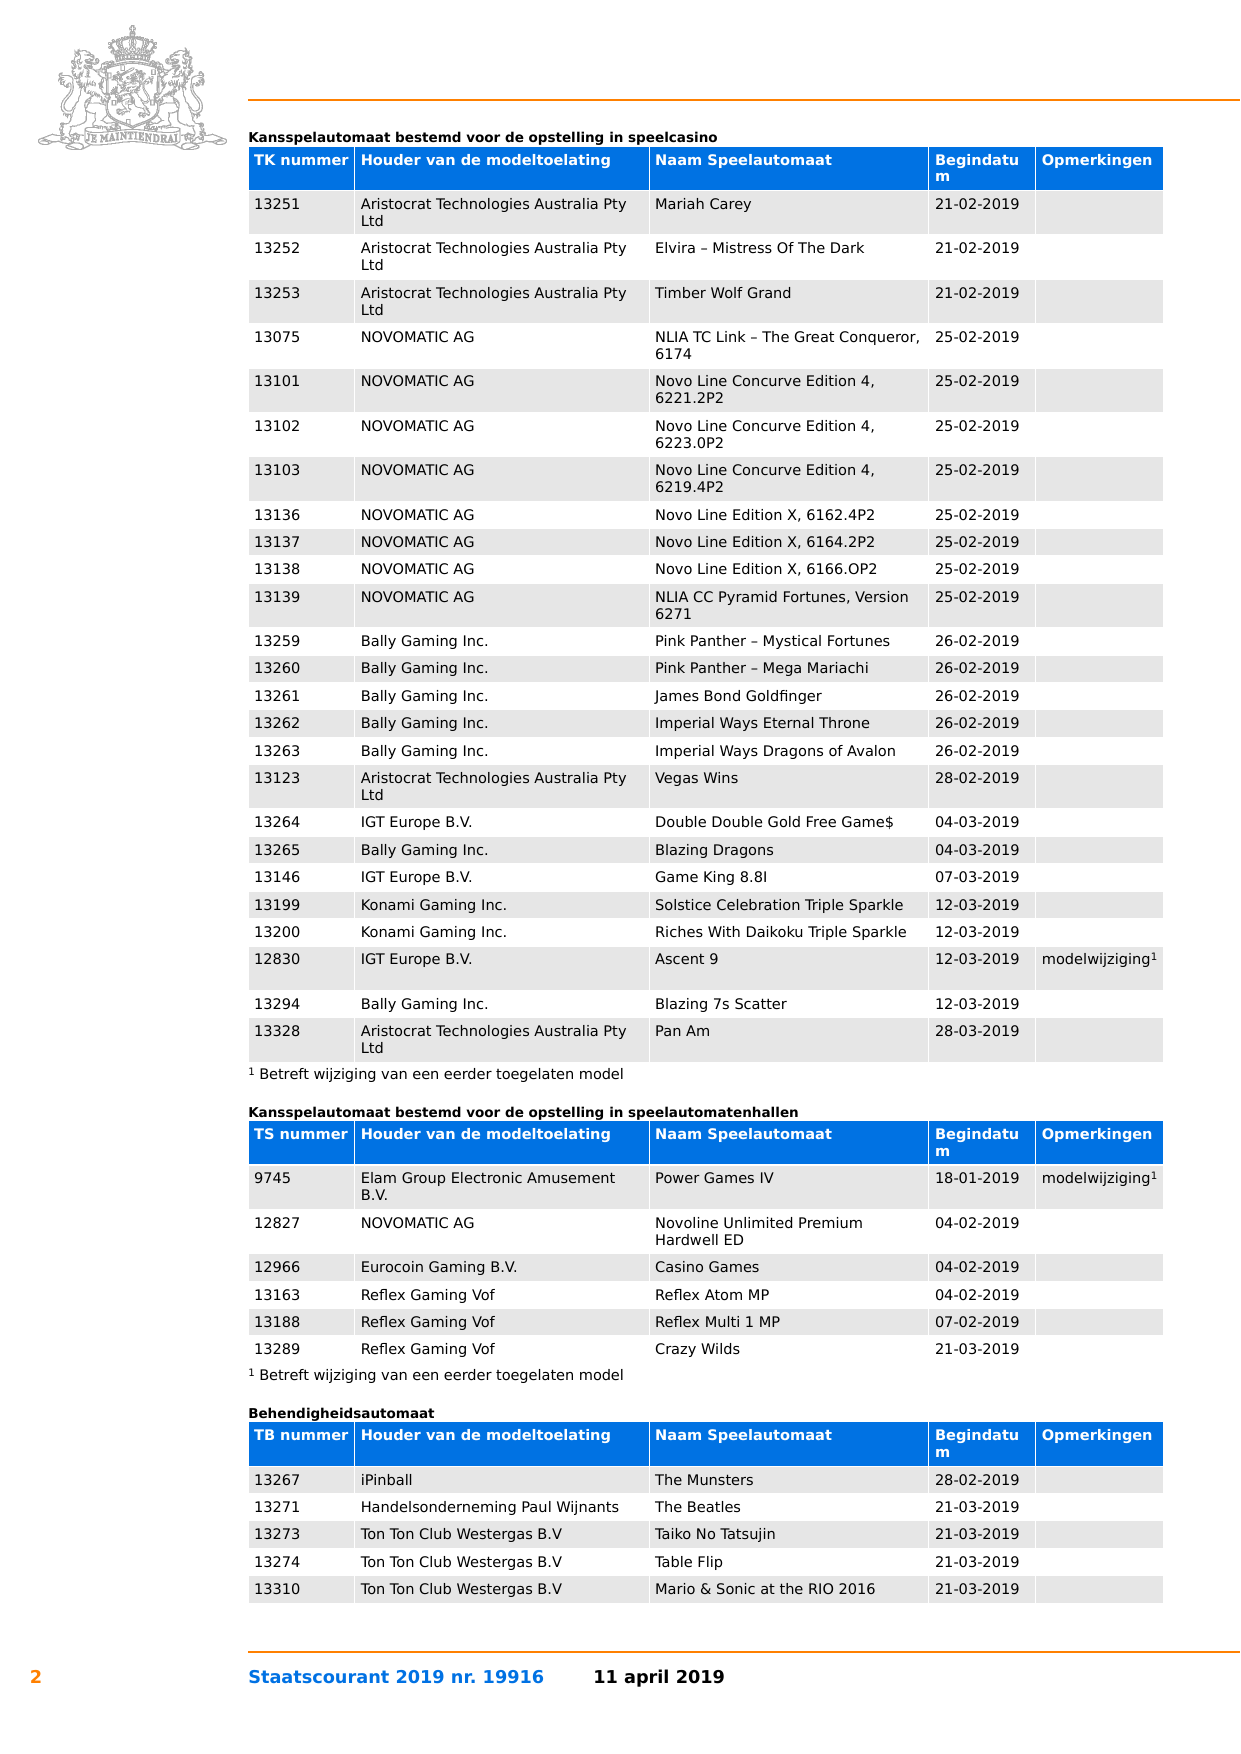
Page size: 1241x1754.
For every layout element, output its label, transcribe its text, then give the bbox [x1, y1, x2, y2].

table_cell 21-02-2019 [929, 280, 1035, 323]
table_cell Reflex Multi 1 MP [650, 1309, 928, 1335]
table_cell Blazing 7s Scatter [650, 991, 928, 1017]
table_cell 13252 [249, 235, 354, 279]
table_cell 12966 [249, 1254, 354, 1281]
table_cell [1036, 810, 1163, 836]
table_cell Novo Line Concurve Edition 4, 6221.2P2 [650, 369, 928, 412]
table_cell [1036, 1309, 1163, 1335]
table_cell 13294 [249, 991, 354, 1017]
table_cell Bally Gaming Inc. [355, 738, 649, 764]
table_cell Eurocoin Gaming B.V. [355, 1254, 649, 1281]
table_cell 21-03-2019 [929, 1576, 1035, 1603]
table_cell Konami Gaming Inc. [355, 892, 649, 918]
table_cell 21-03-2019 [929, 1494, 1035, 1520]
table_cell [1036, 324, 1163, 367]
table_cell Reflex Gaming Vof [355, 1282, 649, 1308]
table_cell Elvira – Mistress Of The Dark [650, 235, 928, 279]
table_cell Bally Gaming Inc. [355, 837, 649, 863]
table_cell Double Double Gold Free Game$ [650, 810, 928, 836]
table_cell TS nummer [249, 1121, 354, 1164]
table_cell 13188 [249, 1309, 354, 1335]
table_cell Ascent 9 [650, 947, 928, 990]
table_cell 13271 [249, 1494, 354, 1520]
table_cell [1036, 584, 1163, 627]
table_cell [1036, 864, 1163, 891]
table_cell 04-03-2019 [929, 810, 1035, 836]
table_cell 04-02-2019 [929, 1282, 1035, 1308]
table_cell 25-02-2019 [929, 413, 1035, 456]
table_cell 04-02-2019 [929, 1210, 1035, 1253]
table_cell 12830 [249, 947, 354, 990]
table_cell Blazing Dragons [650, 837, 928, 863]
table_cell 1 Betreft wijziging van een eerder toegelaten model [248, 1063, 1163, 1082]
table_cell The Beatles [650, 1494, 928, 1520]
table_cell 13260 [249, 656, 354, 682]
table_cell Bally Gaming Inc. [355, 656, 649, 682]
table_cell 13265 [249, 837, 354, 863]
table_cell Imperial Ways Dragons of Avalon [650, 738, 928, 764]
table_cell [1036, 892, 1163, 918]
table_cell The Munsters [650, 1467, 928, 1493]
table_cell 18-01-2019 [929, 1166, 1035, 1209]
table_cell Reflex Atom MP [650, 1282, 928, 1308]
table_cell 13163 [249, 1282, 354, 1308]
table_cell Bally Gaming Inc. [355, 991, 649, 1017]
table_cell iPinball [355, 1467, 649, 1493]
table_cell Aristocrat Technologies Australia Pty Ltd [355, 1018, 649, 1062]
table_cell 13264 [249, 810, 354, 836]
table_cell NOVOMATIC AG [355, 457, 649, 501]
table_cell [1036, 556, 1163, 583]
table_cell Solstice Celebration Triple Sparkle [650, 892, 928, 918]
table_cell 25-02-2019 [929, 369, 1035, 412]
table_cell Novo Line Edition X, 6162.4P2 [650, 502, 928, 528]
table_cell 28-02-2019 [929, 1467, 1035, 1493]
table_cell Novo Line Edition X, 6164.2P2 [650, 529, 928, 555]
table_cell Casino Games [650, 1254, 928, 1281]
table_cell Novo Line Concurve Edition 4, 6223.0P2 [650, 413, 928, 456]
table_cell Bally Gaming Inc. [355, 683, 649, 709]
table_cell Timber Wolf Grand [650, 280, 928, 323]
table_cell [1036, 1282, 1163, 1308]
table_cell Taiko No Tatsujin [650, 1521, 928, 1548]
table_cell 13146 [249, 864, 354, 891]
table_cell Power Games IV [650, 1166, 928, 1209]
table_cell 21-03-2019 [929, 1336, 1035, 1363]
table_cell 13138 [249, 556, 354, 583]
table_cell 13289 [249, 1336, 354, 1363]
table_cell 07-02-2019 [929, 1309, 1035, 1335]
table_cell 13103 [249, 457, 354, 501]
table_cell Houder van de modeltoelating [355, 147, 649, 190]
table_cell 13199 [249, 892, 354, 918]
table_cell 21-03-2019 [929, 1521, 1035, 1548]
table_cell [1036, 413, 1163, 456]
table_cell 21-02-2019 [929, 235, 1035, 279]
table_cell NOVOMATIC AG [355, 502, 649, 528]
table_cell Opmerkingen [1036, 1422, 1163, 1466]
table_cell Naam Speelautomaat [650, 147, 928, 190]
table_cell 13136 [249, 502, 354, 528]
table_cell Opmerkingen [1036, 1121, 1163, 1164]
table_cell [1036, 656, 1163, 682]
table_cell 12-03-2019 [929, 919, 1035, 946]
table_cell [1036, 280, 1163, 323]
table_header Behendigheidsautomaat [248, 1406, 1163, 1421]
table_cell Ton Ton Club Westergas B.V [355, 1521, 649, 1548]
table_cell Ton Ton Club Westergas B.V [355, 1549, 649, 1575]
table_cell Aristocrat Technologies Australia Pty Ltd [355, 280, 649, 323]
table_cell Bally Gaming Inc. [355, 710, 649, 737]
table_cell Pink Panther – Mega Mariachi [650, 656, 928, 682]
table_cell Begindatum [929, 1422, 1035, 1466]
table_cell 13263 [249, 738, 354, 764]
table_cell Game King 8.8I [650, 864, 928, 891]
table_cell [1036, 628, 1163, 654]
picture [38, 25, 227, 150]
table_cell Ton Ton Club Westergas B.V [355, 1576, 649, 1603]
table_cell 13137 [249, 529, 354, 555]
table_cell IGT Europe B.V. [355, 810, 649, 836]
table_cell Handelsonderneming Paul Wijnants [355, 1494, 649, 1520]
table_cell NOVOMATIC AG [355, 584, 649, 627]
table_cell NOVOMATIC AG [355, 556, 649, 583]
table_cell 13251 [249, 191, 354, 234]
table_cell [1036, 1521, 1163, 1548]
table_cell Vegas Wins [650, 765, 928, 808]
table_cell NOVOMATIC AG [355, 413, 649, 456]
table_cell [1036, 191, 1163, 234]
table_cell modelwijziging1 [1036, 1166, 1163, 1209]
table_cell 13261 [249, 683, 354, 709]
table_cell [1036, 683, 1163, 709]
table_header Kansspelautomaat bestemd voor de opstelling in speelautomatenhallen [248, 1104, 1163, 1120]
table_cell NLIA CC Pyramid Fortunes, Version 6271 [650, 584, 928, 627]
table_cell 13101 [249, 369, 354, 412]
table_cell [1036, 235, 1163, 279]
table_cell 13123 [249, 765, 354, 808]
table_cell IGT Europe B.V. [355, 947, 649, 990]
table_cell [1036, 529, 1163, 555]
table_cell [1036, 710, 1163, 737]
table_cell 13259 [249, 628, 354, 654]
table_cell [1036, 1254, 1163, 1281]
table_cell Bally Gaming Inc. [355, 628, 649, 654]
table_cell [1036, 1494, 1163, 1520]
table_cell 25-02-2019 [929, 457, 1035, 501]
table_cell 13262 [249, 710, 354, 737]
table_cell Reflex Gaming Vof [355, 1336, 649, 1363]
table_cell 26-02-2019 [929, 738, 1035, 764]
table_cell Naam Speelautomaat [650, 1121, 928, 1164]
table_cell NOVOMATIC AG [355, 369, 649, 412]
table_cell 07-03-2019 [929, 864, 1035, 891]
table_cell 13267 [249, 1467, 354, 1493]
table_cell 12-03-2019 [929, 991, 1035, 1017]
table_cell 28-02-2019 [929, 765, 1035, 808]
table_cell Opmerkingen [1036, 147, 1163, 190]
table_cell NOVOMATIC AG [355, 1210, 649, 1253]
table_cell Imperial Ways Eternal Throne [650, 710, 928, 737]
table_cell Pink Panther – Mystical Fortunes [650, 628, 928, 654]
table_cell Houder van de modeltoelating [355, 1422, 649, 1466]
table_cell IGT Europe B.V. [355, 864, 649, 891]
table_cell 26-02-2019 [929, 656, 1035, 682]
table_cell 13328 [249, 1018, 354, 1062]
table_cell 25-02-2019 [929, 324, 1035, 367]
table_cell 21-03-2019 [929, 1549, 1035, 1575]
table_cell [1036, 1549, 1163, 1575]
table_cell 12827 [249, 1210, 354, 1253]
table_cell Novoline Unlimited Premium Hardwell ED [650, 1210, 928, 1253]
table_cell Begindatum [929, 147, 1035, 190]
table_cell 13274 [249, 1549, 354, 1575]
table_cell Houder van de modeltoelating [355, 1121, 649, 1164]
table_cell Aristocrat Technologies Australia Pty Ltd [355, 235, 649, 279]
table_cell 04-03-2019 [929, 837, 1035, 863]
table_cell 12-03-2019 [929, 947, 1035, 990]
table_cell 13273 [249, 1521, 354, 1548]
table_cell 26-02-2019 [929, 683, 1035, 709]
table_cell [1036, 738, 1163, 764]
table_cell [1036, 765, 1163, 808]
table_cell 13102 [249, 413, 354, 456]
table_cell Aristocrat Technologies Australia Pty Ltd [355, 765, 649, 808]
table_cell 13075 [249, 324, 354, 367]
table_cell TK nummer [249, 147, 354, 190]
table_cell Mariah Carey [650, 191, 928, 234]
table_cell 25-02-2019 [929, 529, 1035, 555]
table_cell Pan Am [650, 1018, 928, 1062]
table_cell Table Flip [650, 1549, 928, 1575]
table_cell [1036, 1210, 1163, 1253]
table_cell [1036, 837, 1163, 863]
table_cell Crazy Wilds [650, 1336, 928, 1363]
table_cell 25-02-2019 [929, 584, 1035, 627]
table_cell Novo Line Concurve Edition 4, 6219.4P2 [650, 457, 928, 501]
table_cell TB nummer [249, 1422, 354, 1466]
table_cell Elam Group Electronic Amusement B.V. [355, 1166, 649, 1209]
table_cell 21-02-2019 [929, 191, 1035, 234]
table_cell 13253 [249, 280, 354, 323]
table_cell [1036, 919, 1163, 946]
table_cell [1036, 1018, 1163, 1062]
table_cell 1 Betreft wijziging van een eerder toegelaten model [248, 1364, 1163, 1384]
table_cell [1036, 1336, 1163, 1363]
table_cell Naam Speelautomaat [650, 1422, 928, 1466]
table_cell [1036, 457, 1163, 501]
table_cell 13200 [249, 919, 354, 946]
table_cell 13139 [249, 584, 354, 627]
table_cell Begindatum [929, 1121, 1035, 1164]
table_cell Aristocrat Technologies Australia Pty Ltd [355, 191, 649, 234]
table_cell 04-02-2019 [929, 1254, 1035, 1281]
table_cell 26-02-2019 [929, 628, 1035, 654]
table_cell Reflex Gaming Vof [355, 1309, 649, 1335]
table_cell modelwijziging1 [1036, 947, 1163, 990]
table_cell Mario & Sonic at the RIO 2016 [650, 1576, 928, 1603]
table_cell [1036, 369, 1163, 412]
table_cell NOVOMATIC AG [355, 324, 649, 367]
table_cell Konami Gaming Inc. [355, 919, 649, 946]
table_cell [1036, 1576, 1163, 1603]
table_cell [1036, 502, 1163, 528]
table_cell 26-02-2019 [929, 710, 1035, 737]
table_cell 12-03-2019 [929, 892, 1035, 918]
table_cell 9745 [249, 1166, 354, 1209]
table_header Kansspelautomaat bestemd voor de opstelling in speelcasino [248, 130, 1163, 146]
table_cell Riches With Daikoku Triple Sparkle [650, 919, 928, 946]
table_cell 13310 [249, 1576, 354, 1603]
table_cell NLIA TC Link – The Great Conqueror, 6174 [650, 324, 928, 367]
table_cell [1036, 991, 1163, 1017]
table_cell 28-03-2019 [929, 1018, 1035, 1062]
table_cell James Bond Goldfinger [650, 683, 928, 709]
table_cell [1036, 1467, 1163, 1493]
table_cell NOVOMATIC AG [355, 529, 649, 555]
table_cell Novo Line Edition X, 6166.OP2 [650, 556, 928, 583]
table_cell 25-02-2019 [929, 502, 1035, 528]
table_cell 25-02-2019 [929, 556, 1035, 583]
